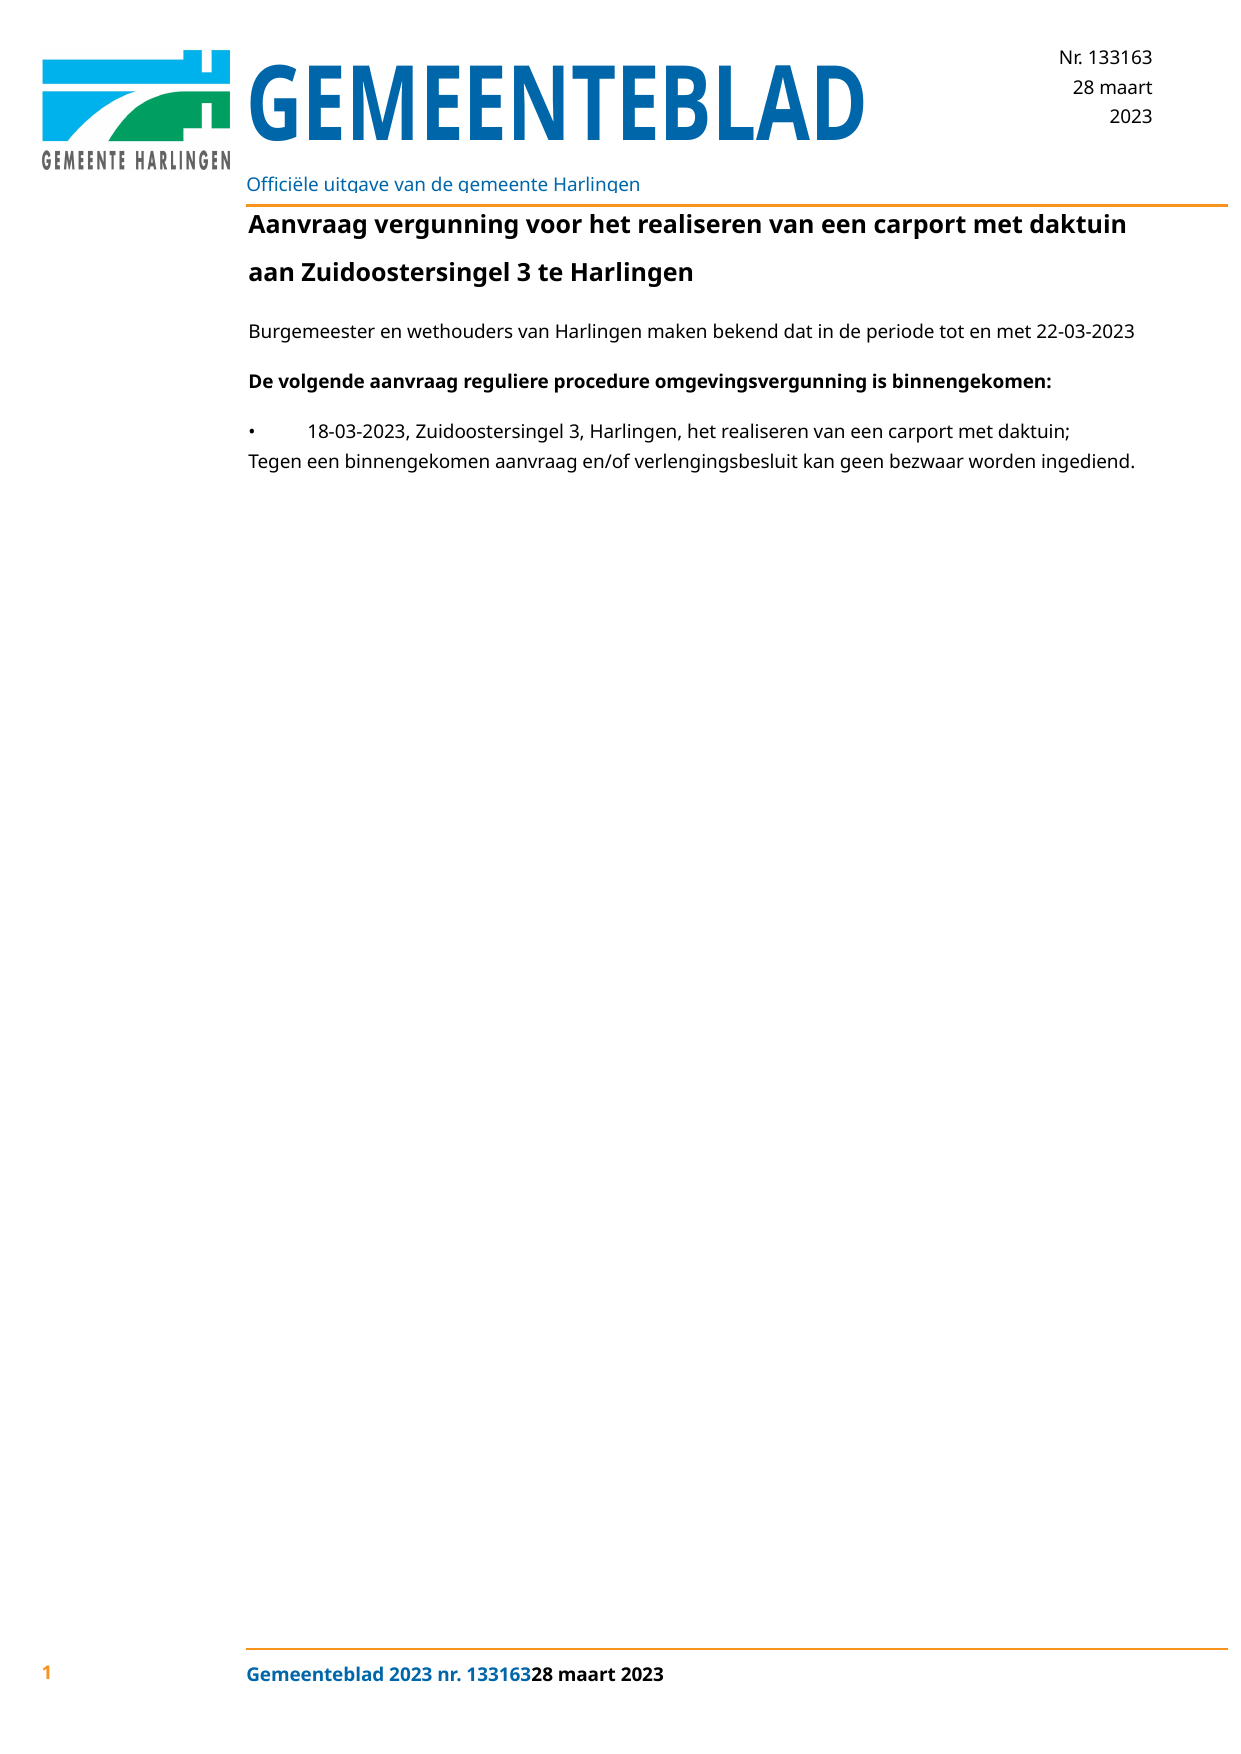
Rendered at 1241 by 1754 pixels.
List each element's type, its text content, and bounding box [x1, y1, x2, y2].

picture [41, 47, 231, 172]
text De volgende aanvraag reguliere procedure omgevingsvergunning is binnengekomen: [248, 368, 1152, 394]
text Tegen een binnengekomen aanvraag en/of verlengingsbesluit kan geen bezwaar worden ingediend. [248, 448, 1152, 474]
list 18-03-2023, Zuidoostersingel 3, Harlingen, het realiseren van een carport met daktuin; [248, 419, 1152, 444]
text Burgemeester en wethouders van Harlingen maken bekend dat in de periode tot en met 22-03-2023 [248, 318, 1152, 344]
text Aanvraag vergunning voor het realiseren van een carport met daktuin aan Zuidoostersingel 3 te Harlingen [248, 207, 1152, 288]
